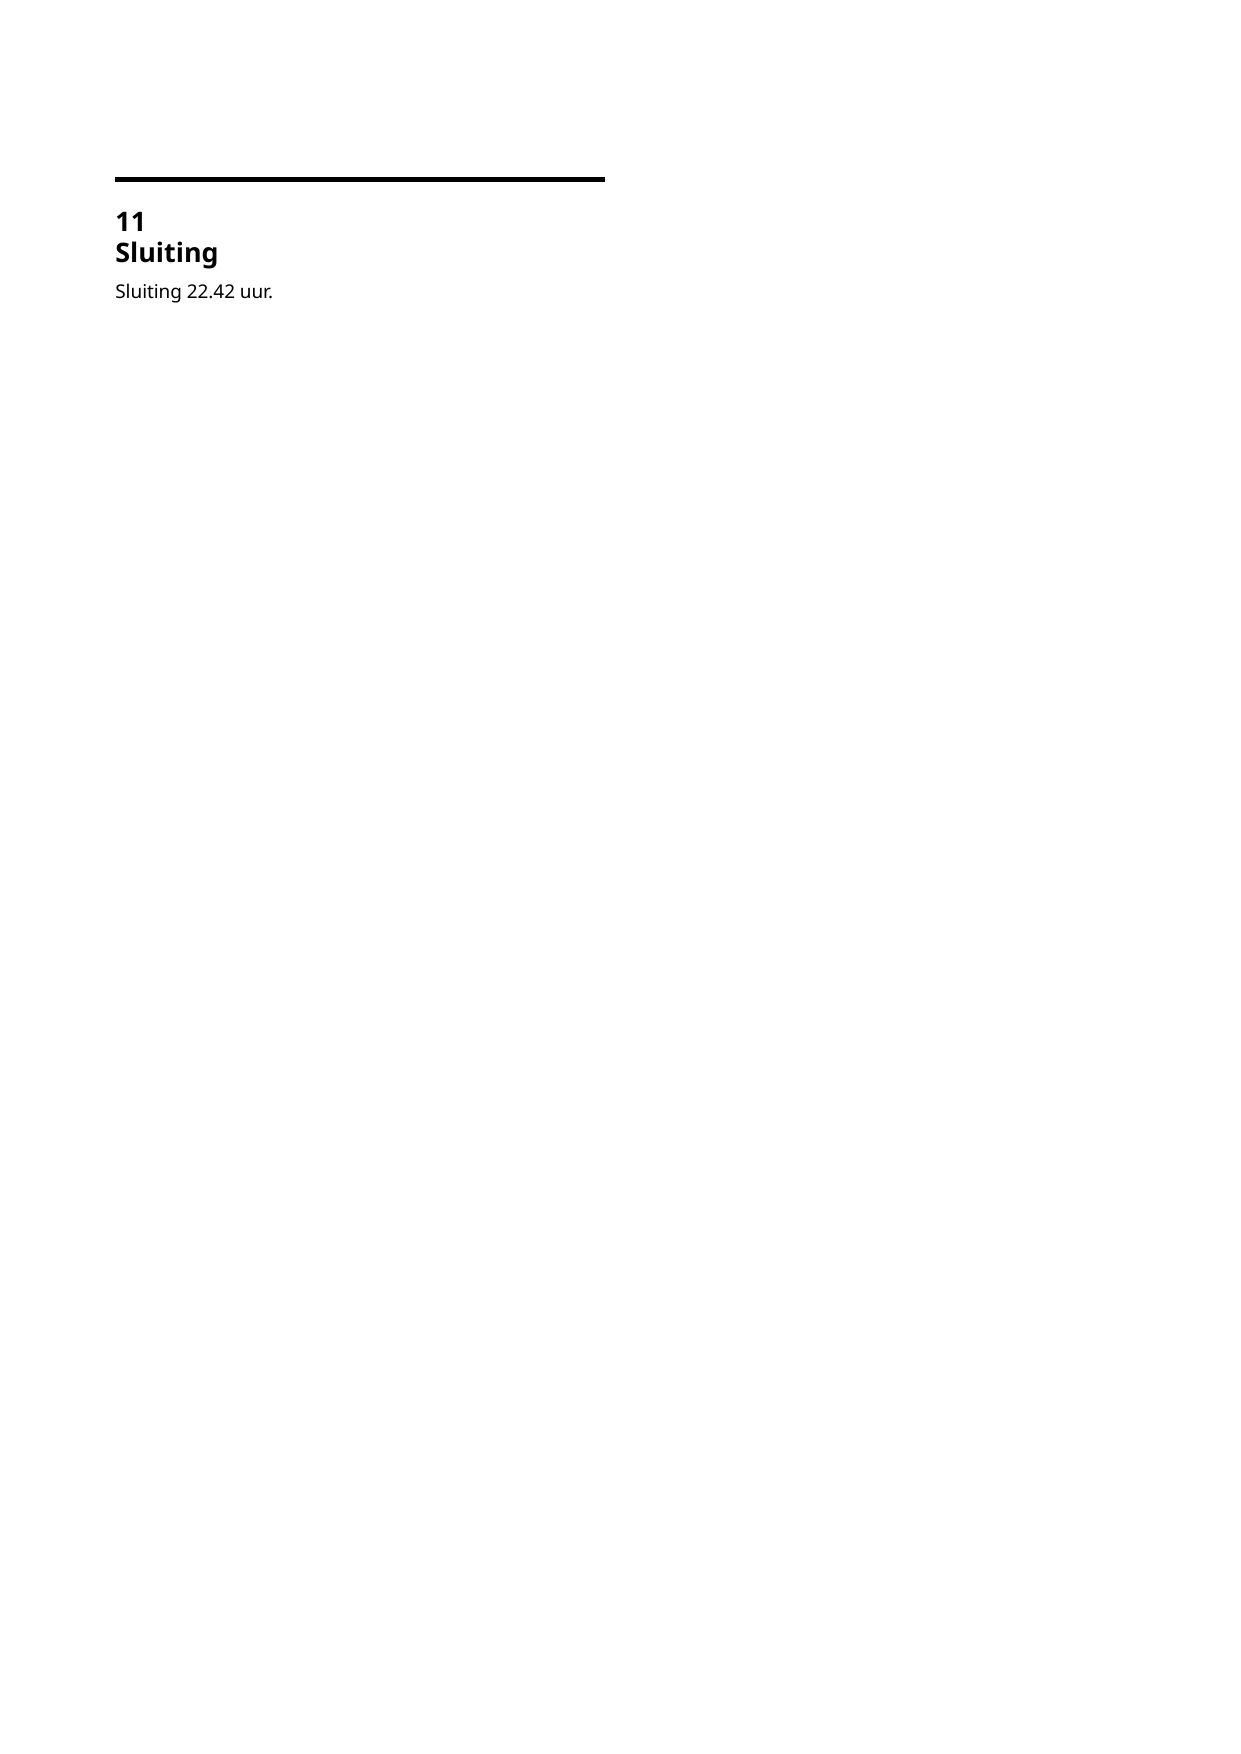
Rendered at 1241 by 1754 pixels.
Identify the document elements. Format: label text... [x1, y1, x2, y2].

text Sluiting 22.42 uur. [115, 283, 605, 302]
text Sluiting [115, 239, 605, 283]
text 11 [115, 203, 605, 239]
